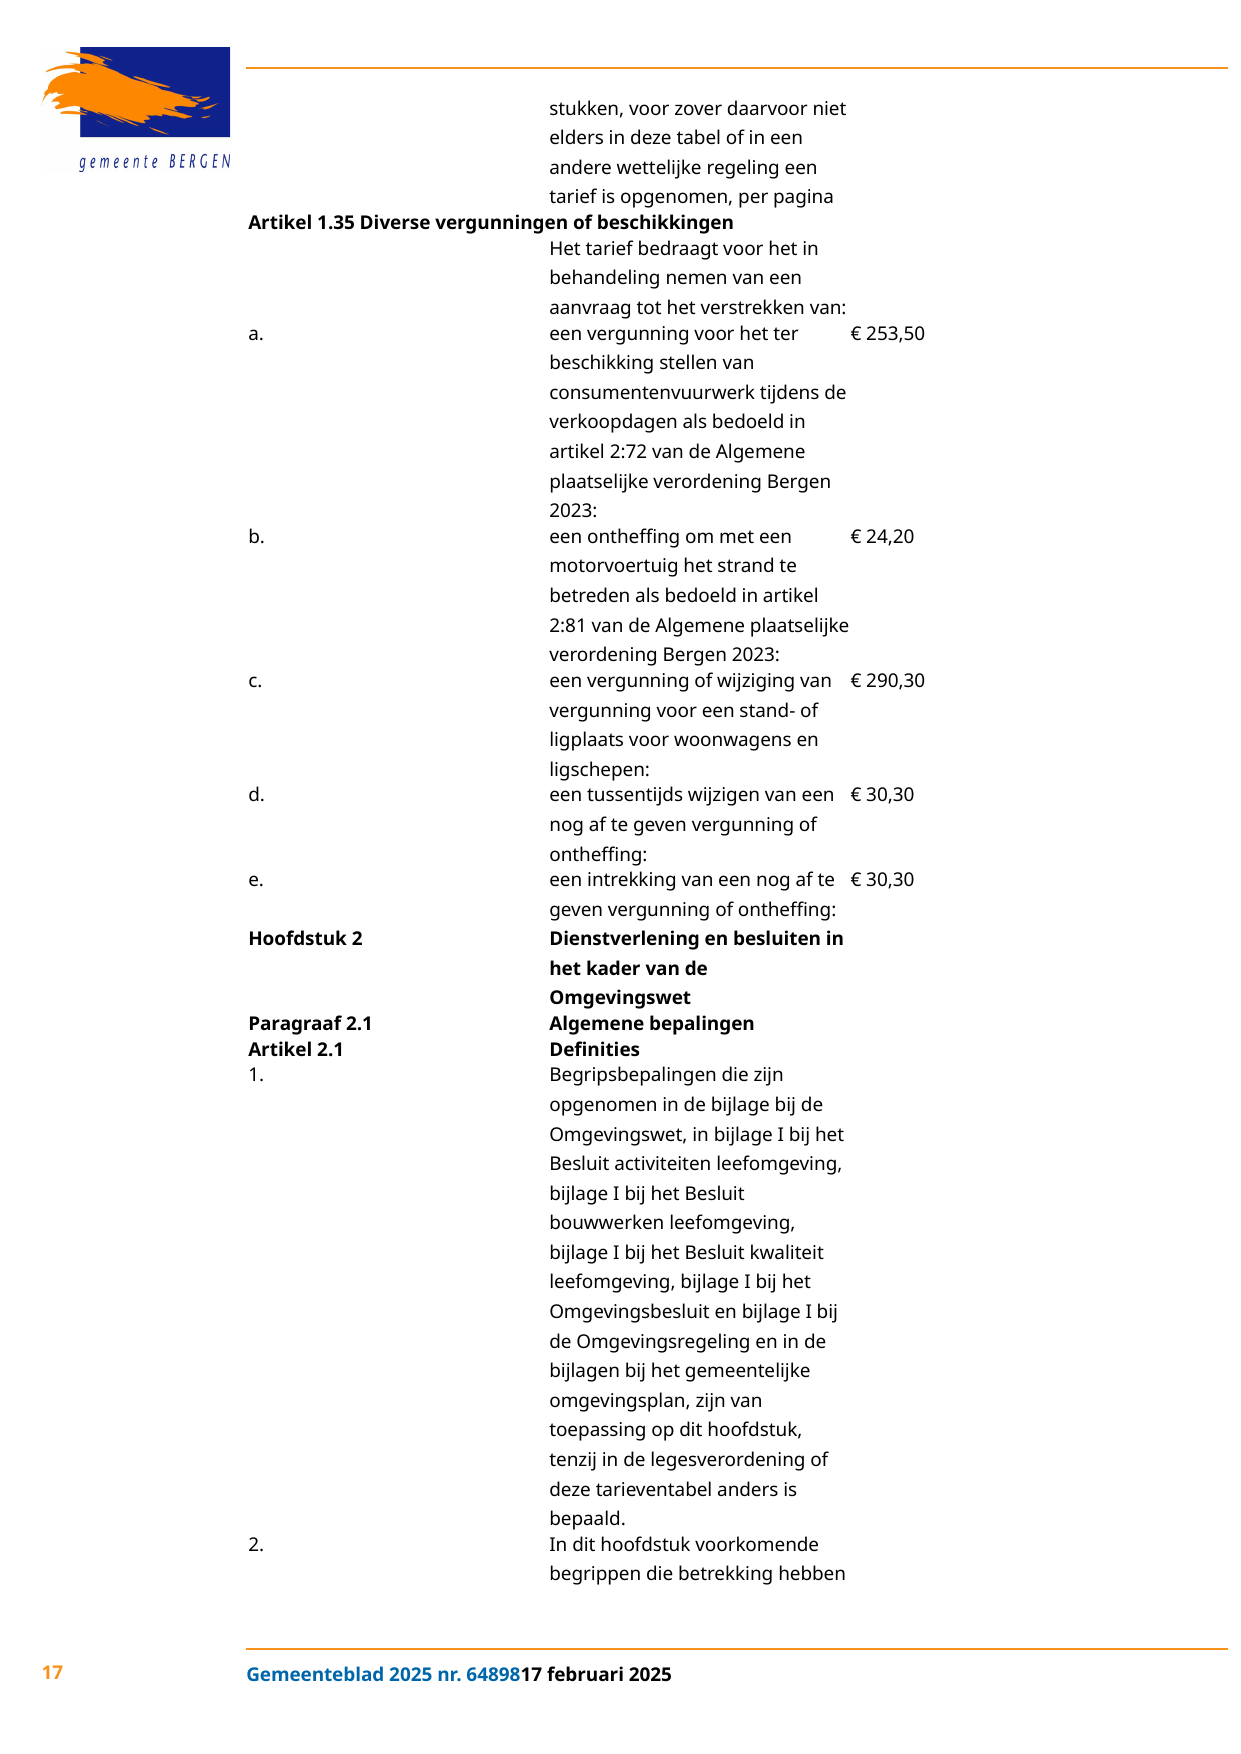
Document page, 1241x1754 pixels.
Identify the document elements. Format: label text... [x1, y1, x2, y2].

table_header Hoofdstuk 2 [248, 925, 549, 1010]
table_cell € 253,50 [850, 320, 1152, 523]
table_header Dienstverlening en besluiten in het kader van de Omgevingswet [549, 925, 850, 1010]
table_cell [850, 1036, 1152, 1062]
table_cell een tussentijds wijzigen van een nog af te geven vergunning of ontheffing: [549, 782, 850, 867]
table_cell [248, 95, 549, 209]
table_cell [850, 1010, 1152, 1036]
table_cell [850, 1531, 1152, 1586]
table_cell [248, 235, 549, 320]
table_cell c. [248, 667, 549, 782]
table_cell In dit hoofdstuk voorkomende begrippen die betrekking hebben [549, 1531, 850, 1586]
table_cell € 290,30 [850, 667, 1152, 782]
picture [41, 47, 231, 172]
table_cell 1. [248, 1062, 549, 1531]
table_cell een ontheffing om met een motorvoertuig het strand te betreden als bedoeld in artikel 2:81 van de Algemene plaatselijke verordening Bergen 2023: [549, 523, 850, 667]
table_cell een vergunning of wijziging van vergunning voor een stand- of ligplaats voor woonwagens en ligschepen: [549, 667, 850, 782]
table_cell d. [248, 782, 549, 867]
table_cell [850, 1062, 1152, 1531]
table_cell Artikel 1.35 Diverse vergunningen of beschikkingen [248, 209, 1152, 235]
table_cell Begripsbepalingen die zijn opgenomen in de bijlage bij de Omgevingswet, in bijlage I bij het Besluit activiteiten leefomgeving, bijlage I bij het Besluit bouwwerken leefomgeving, bijlage I bij het Besluit kwaliteit leefomgeving, bijlage I bij het Omgevingsbesluit en bijlage I bij de Omgevingsregeling en in de bijlagen bij het gemeentelijke omgevingsplan, zijn van toepassing op dit hoofdstuk, tenzij in de legesverordening of deze tarieventabel anders is bepaald. [549, 1062, 850, 1531]
table_cell b. [248, 523, 549, 667]
table_header [850, 925, 1152, 1010]
table_cell e. [248, 867, 549, 922]
table_cell stukken, voor zover daarvoor niet elders in deze tabel of in een andere wettelijke regeling een tarief is opgenomen, per pagina [549, 95, 850, 209]
table_cell Definities [549, 1036, 850, 1062]
table_cell a. [248, 320, 549, 523]
table_cell € 30,30 [850, 782, 1152, 867]
table_cell een intrekking van een nog af te geven vergunning of ontheffing: [549, 867, 850, 922]
table_cell [850, 235, 1152, 320]
table_cell Paragraaf 2.1 [248, 1010, 549, 1036]
table_cell een vergunning voor het ter beschikking stellen van consumentenvuurwerk tijdens de verkoopdagen als bedoeld in artikel 2:72 van de Algemene plaatselijke verordening Bergen 2023: [549, 320, 850, 523]
table_cell Artikel 2.1 [248, 1036, 549, 1062]
table_cell 2. [248, 1531, 549, 1586]
table_cell [850, 95, 1152, 209]
table_cell Het tarief bedraagt voor het in behandeling nemen van een aanvraag tot het verstrekken van: [549, 235, 850, 320]
table_cell € 30,30 [850, 867, 1152, 922]
table_cell € 24,20 [850, 523, 1152, 667]
table_cell Algemene bepalingen [549, 1010, 850, 1036]
